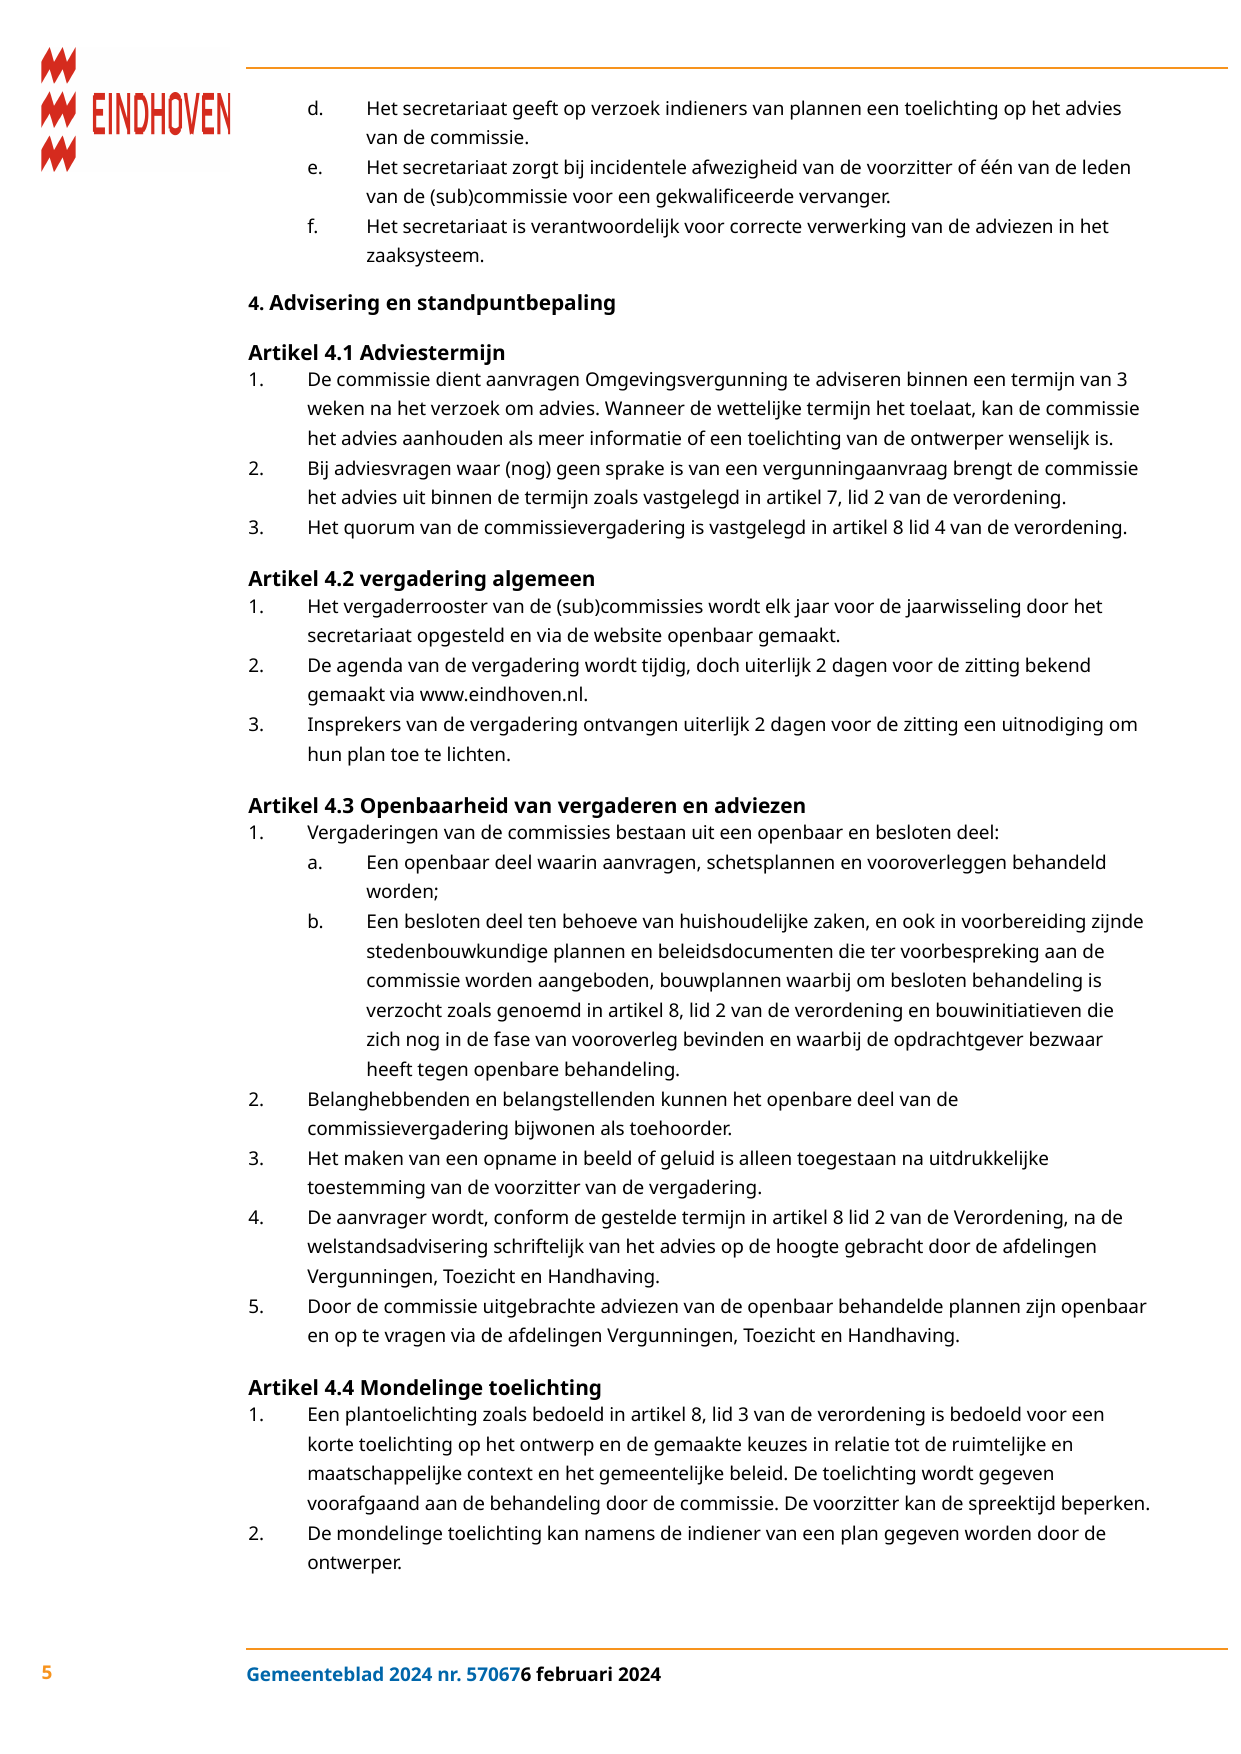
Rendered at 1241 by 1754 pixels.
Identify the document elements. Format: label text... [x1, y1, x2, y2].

list Een plantoelichting zoals bedoeld in artikel 8, lid 3 van de verordening is bedoeld voor een korte toelichting op het ontwerp en de gemaakte keuzes in relatie tot de ruimtelijke en maatschappelijke context en het gemeentelijke beleid. De toelichting wordt gegeven voorafgaand aan de behandeling door de commissie. De voorzitter kan de spreektijd beperken. [248, 1401, 1152, 1516]
text Artikel 4.4 Mondelinge toelichting [248, 1373, 1152, 1401]
text Artikel 4.2 vergadering algemeen [248, 564, 1152, 593]
picture [41, 47, 231, 172]
list Het secretariaat is verantwoordelijk voor correcte verwerking van de adviezen in het zaaksysteem. [307, 213, 1152, 268]
list Het maken van een opname in beeld of geluid is alleen toegestaan na uitdrukkelijke toestemming van de voorzitter van de vergadering. [248, 1145, 1152, 1200]
list Het secretariaat zorgt bij incidentele afwezigheid van de voorzitter of één van de leden van de (sub)commissie voor een gekwalificeerde vervanger. [307, 154, 1152, 209]
list De mondelinge toelichting kan namens de indiener van een plan gegeven worden door de ontwerper. [248, 1520, 1152, 1575]
list Een openbaar deel waarin aanvragen, schetsplannen en vooroverleggen behandeld worden; [307, 849, 1152, 904]
list Door de commissie uitgebrachte adviezen van de openbaar behandelde plannen zijn openbaar en op te vragen via de afdelingen Vergunningen, Toezicht en Handhaving. [248, 1293, 1152, 1348]
list De aanvrager wordt, conform de gestelde termijn in artikel 8 lid 2 van de Verordening, na de welstandsadvisering schriftelijk van het advies op de hoogte gebracht door de afdelingen Vergunningen, Toezicht en Handhaving. [248, 1204, 1152, 1289]
list Insprekers van de vergadering ontvangen uiterlijk 2 dagen voor de zitting een uitnodiging om hun plan toe te lichten. [248, 711, 1152, 766]
list Het secretariaat geeft op verzoek indieners van plannen een toelichting op het advies van de commissie. [307, 95, 1152, 150]
list Een besloten deel ten behoeve van huishoudelijke zaken, en ook in voorbereiding zijnde stedenbouwkundige plannen en beleidsdocumenten die ter voorbespreking aan de commissie worden aangeboden, bouwplannen waarbij om besloten behandeling is verzocht zoals genoemd in artikel 8, lid 2 van de verordening en bouwinitiatieven die zich nog in de fase van vooroverleg bevinden en waarbij de opdrachtgever bezwaar heeft tegen openbare behandeling. [307, 908, 1152, 1082]
list Het quorum van de commissievergadering is vastgelegd in artikel 8 lid 4 van de verordening. [248, 514, 1152, 540]
list Bij adviesvragen waar (nog) geen sprake is van een vergunningaanvraag brengt de commissie het advies uit binnen de termijn zoals vastgelegd in artikel 7, lid 2 van de verordening. [248, 455, 1152, 510]
text Artikel 4.1 Adviestermijn [248, 338, 1152, 366]
list De commissie dient aanvragen Omgevingsvergunning te adviseren binnen een termijn van 3 weken na het verzoek om advies. Wanneer de wettelijke termijn het toelaat, kan de commissie het advies aanhouden als meer informatie of een toelichting van de ontwerper wenselijk is. [248, 366, 1152, 451]
text Artikel 4.3 Openbaarheid van vergaderen en adviezen [248, 791, 1152, 819]
list Het vergaderrooster van de (sub)commissies wordt elk jaar voor de jaarwisseling door het secretariaat opgesteld en via de website openbaar gemaakt. [248, 593, 1152, 648]
list Vergaderingen van de commissies bestaan uit een openbaar en besloten deel: [248, 819, 1152, 845]
list De agenda van de vergadering wordt tijdig, doch uiterlijk 2 dagen voor de zitting bekend gemaakt via www.eindhoven.nl. [248, 652, 1152, 707]
text 4. Advisering en standpuntbepaling [248, 288, 1152, 317]
list Belanghebbenden en belangstellenden kunnen het openbare deel van de commissievergadering bijwonen als toehoorder. [248, 1086, 1152, 1141]
